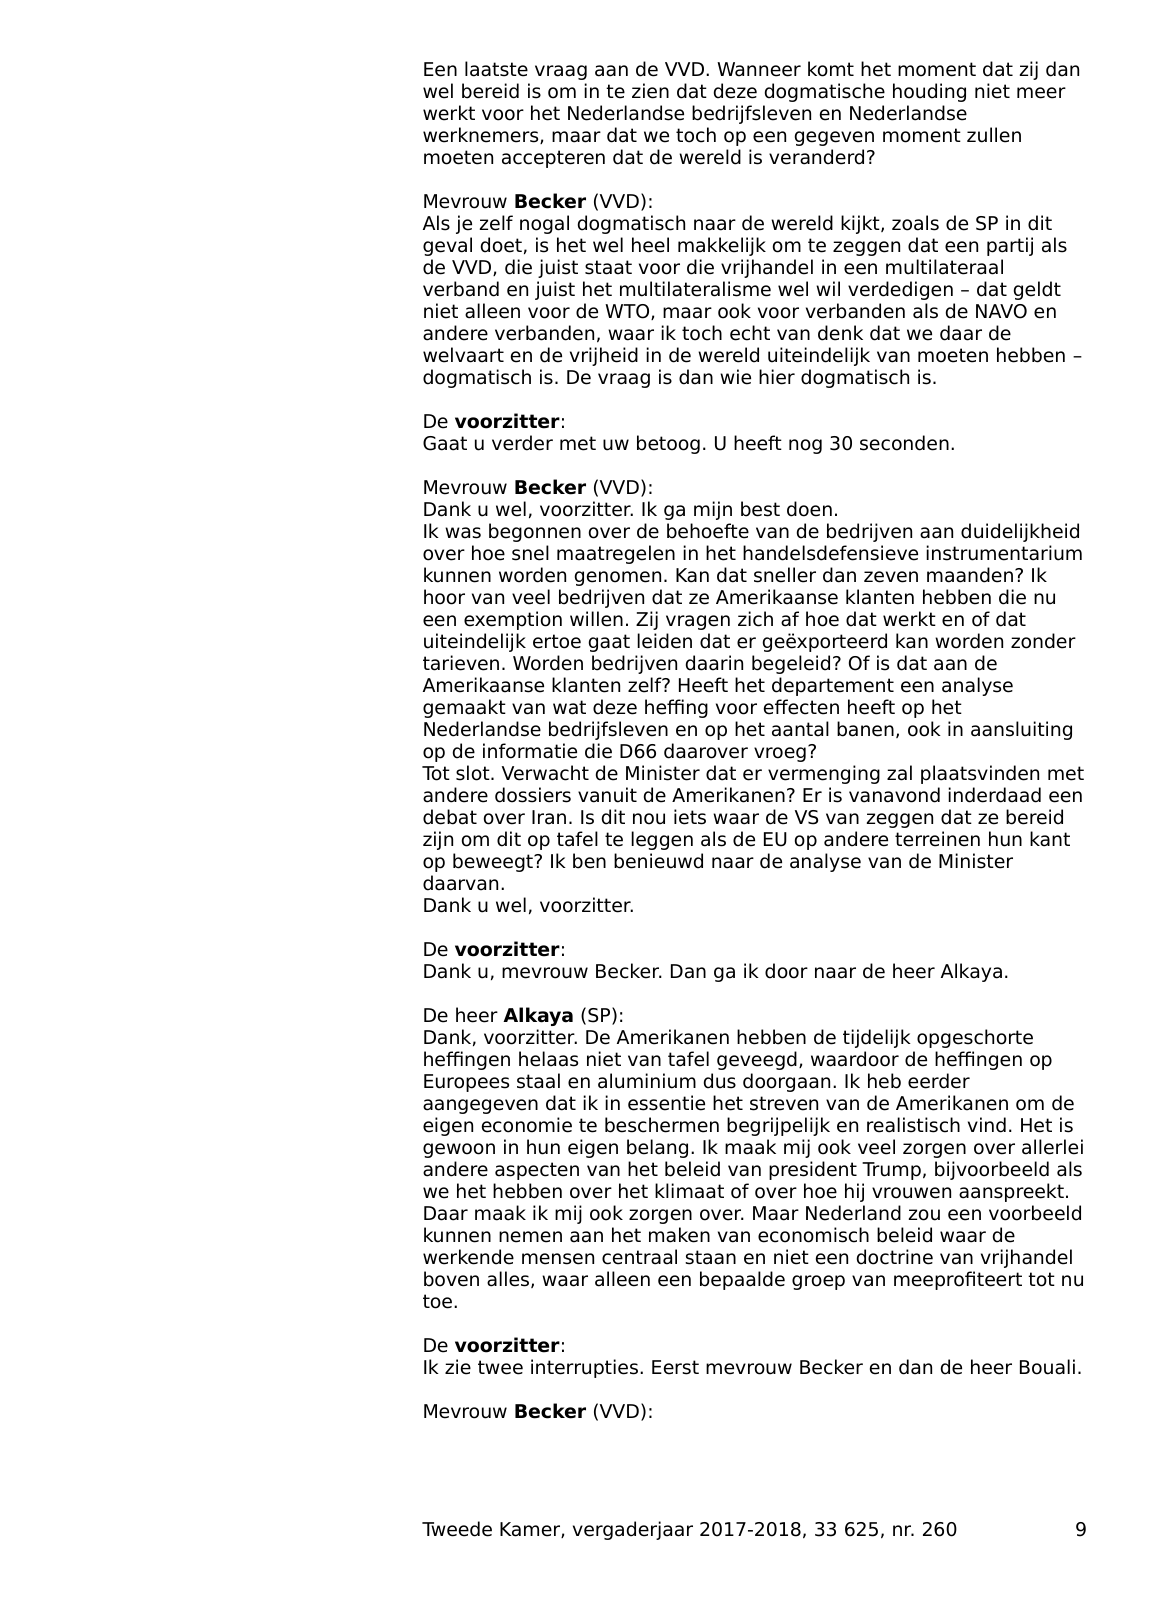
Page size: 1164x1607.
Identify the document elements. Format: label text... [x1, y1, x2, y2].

text De voorzitter: [422, 939, 1087, 961]
text Tot slot. Verwacht de Minister dat er vermenging zal plaatsvinden met andere dossiers vanuit de Amerikanen? Er is vanavond inderdaad een debat over Iran. Is dit nou iets waar de VS van zeggen dat ze bereid zijn om dit op tafel te leggen als de EU op andere terreinen hun kant op beweegt? Ik ben benieuwd naar de analyse van de Minister daarvan. [422, 763, 1087, 895]
text Dank u wel, voorzitter. Ik ga mijn best doen. [422, 499, 1087, 521]
text Als je zelf nogal dogmatisch naar de wereld kijkt, zoals de SP in dit geval doet, is het wel heel makkelijk om te zeggen dat een partij als de VVD, die juist staat voor die vrijhandel in een multilateraal verband en juist het multilateralisme wel wil verdedigen – dat geldt niet alleen voor de WTO, maar ook voor verbanden als de NAVO en andere verbanden, waar ik toch echt van denk dat we daar de welvaart en de vrijheid in de wereld uiteindelijk van moeten hebben – dogmatisch is. De vraag is dan wie hier dogmatisch is. [422, 213, 1087, 389]
text Een laatste vraag aan de VVD. Wanneer komt het moment dat zij dan wel bereid is om in te zien dat deze dogmatische houding niet meer werkt voor het Nederlandse bedrijfsleven en Nederlandse werknemers, maar dat we toch op een gegeven moment zullen moeten accepteren dat de wereld is veranderd? [422, 59, 1087, 169]
text Mevrouw Becker (VVD): [422, 477, 1087, 499]
text Ik was begonnen over de behoefte van de bedrijven aan duidelijkheid over hoe snel maatregelen in het handelsdefensieve instrumentarium kunnen worden genomen. Kan dat sneller dan zeven maanden? Ik hoor van veel bedrijven dat ze Amerikaanse klanten hebben die nu een exemption willen. Zij vragen zich af hoe dat werkt en of dat uiteindelijk ertoe gaat leiden dat er geëxporteerd kan worden zonder tarieven. Worden bedrijven daarin begeleid? Of is dat aan de Amerikaanse klanten zelf? Heeft het departement een analyse gemaakt van wat deze heffing voor effecten heeft op het Nederlandse bedrijfsleven en op het aantal banen, ook in aansluiting op de informatie die D66 daarover vroeg? [422, 521, 1087, 763]
text De voorzitter: [422, 1335, 1087, 1357]
text Ik zie twee interrupties. Eerst mevrouw Becker en dan de heer Bouali. [422, 1357, 1087, 1379]
text Dank u, mevrouw Becker. Dan ga ik door naar de heer Alkaya. [422, 961, 1087, 983]
text Gaat u verder met uw betoog. U heeft nog 30 seconden. [422, 433, 1087, 455]
text De heer Alkaya (SP): [422, 1005, 1087, 1027]
text Dank u wel, voorzitter. [422, 895, 1087, 917]
text Dank, voorzitter. De Amerikanen hebben de tijdelijk opgeschorte heffingen helaas niet van tafel geveegd, waardoor de heffingen op Europees staal en aluminium dus doorgaan. Ik heb eerder aangegeven dat ik in essentie het streven van de Amerikanen om de eigen economie te beschermen begrijpelijk en realistisch vind. Het is gewoon in hun eigen belang. Ik maak mij ook veel zorgen over allerlei andere aspecten van het beleid van president Trump, bijvoorbeeld als we het hebben over het klimaat of over hoe hij vrouwen aanspreekt. Daar maak ik mij ook zorgen over. Maar Nederland zou een voorbeeld kunnen nemen aan het maken van economisch beleid waar de werkende mensen centraal staan en niet een doctrine van vrijhandel boven alles, waar alleen een bepaalde groep van meeprofiteert tot nu toe. [422, 1027, 1087, 1313]
text De voorzitter: [422, 411, 1087, 433]
text Mevrouw Becker (VVD): [422, 191, 1087, 213]
text Mevrouw Becker (VVD): [422, 1401, 1087, 1423]
